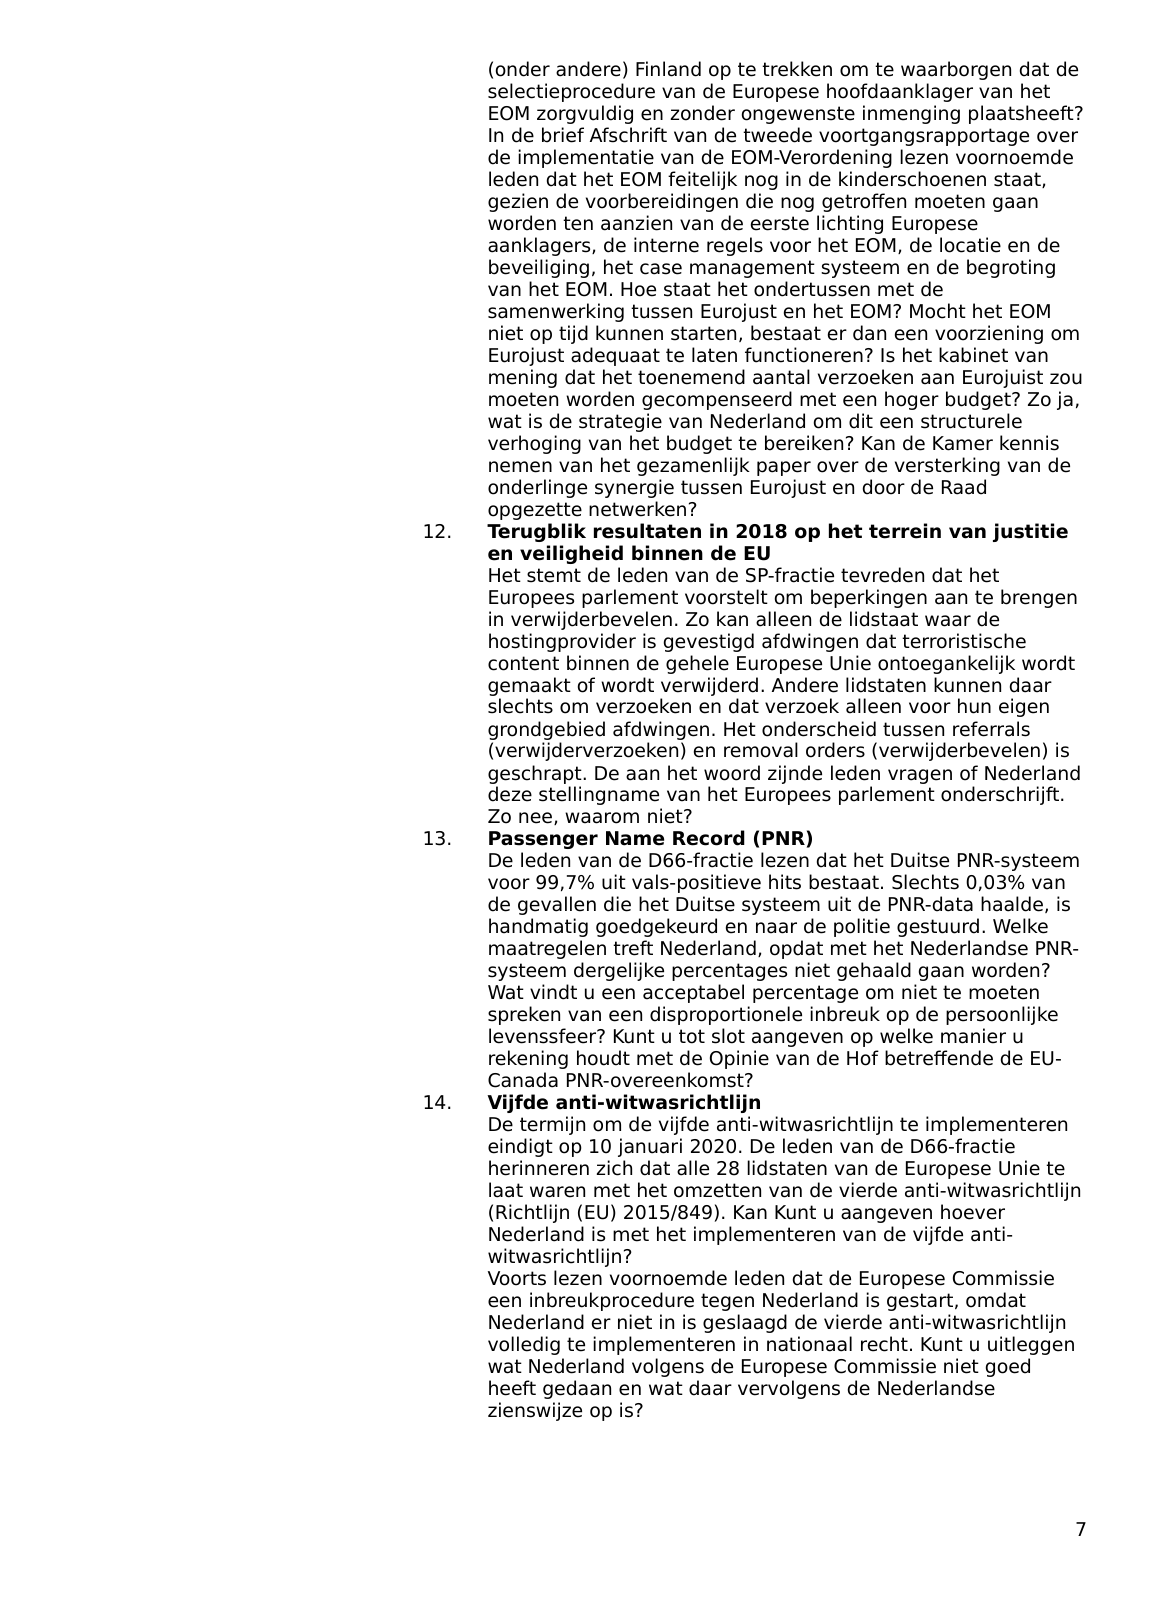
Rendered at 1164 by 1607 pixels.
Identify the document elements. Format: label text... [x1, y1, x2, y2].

text 14. Vijfde anti-witwasrichtlijn [422, 1092, 1087, 1114]
text (onder andere) Finland op te trekken om te waarborgen dat de selectieprocedure van de Europese hoofdaanklager van het EOM zorgvuldig en zonder ongewenste inmenging plaatsheeft? [487, 59, 1087, 125]
text In de brief Afschrift van de tweede voortgangsrapportage over de implementatie van de EOM-Verordening lezen voornoemde leden dat het EOM feitelijk nog in de kinderschoenen staat, gezien de voorbereidingen die nog getroffen moeten gaan worden ten aanzien van de eerste lichting Europese aanklagers, de interne regels voor het EOM, de locatie en de beveiliging, het case management systeem en de begroting van het EOM. Hoe staat het ondertussen met de samenwerking tussen Eurojust en het EOM? Mocht het EOM niet op tijd kunnen starten, bestaat er dan een voorziening om Eurojust adequaat te laten functioneren? Is het kabinet van mening dat het toenemend aantal verzoeken aan Eurojuist zou moeten worden gecompenseerd met een hoger budget? Zo ja, wat is de strategie van Nederland om dit een structurele verhoging van het budget te bereiken? Kan de Kamer kennis nemen van het gezamenlijk paper over de versterking van de onderlinge synergie tussen Eurojust en door de Raad opgezette netwerken? [487, 125, 1087, 521]
text Het stemt de leden van de SP-fractie tevreden dat het Europees parlement voorstelt om beperkingen aan te brengen in verwijderbevelen. Zo kan alleen de lidstaat waar de hostingprovider is gevestigd afdwingen dat terroristische content binnen de gehele Europese Unie ontoegankelijk wordt gemaakt of wordt verwijderd. Andere lidstaten kunnen daar slechts om verzoeken en dat verzoek alleen voor hun eigen grondgebied afdwingen. Het onderscheid tussen referrals (verwijderverzoeken) en removal orders (verwijderbevelen) is geschrapt. De aan het woord zijnde leden vragen of Nederland deze stellingname van het Europees parlement onderschrijft. Zo nee, waarom niet? [487, 564, 1087, 828]
text 12. Terugblik resultaten in 2018 op het terrein van justitie en veiligheid binnen de EU [422, 521, 1087, 564]
text De termijn om de vijfde anti-witwasrichtlijn te implementeren eindigt op 10 januari 2020. De leden van de D66-fractie herinneren zich dat alle 28 lidstaten van de Europese Unie te laat waren met het omzetten van de vierde anti-witwasrichtlijn (Richtlijn (EU) 2015/849). Kan Kunt u aangeven hoever Nederland is met het implementeren van de vijfde anti-witwasrichtlijn? [487, 1114, 1087, 1268]
text Voorts lezen voornoemde leden dat de Europese Commissie een inbreukprocedure tegen Nederland is gestart, omdat Nederland er niet in is geslaagd de vierde anti-witwasrichtlijn volledig te implementeren in nationaal recht. Kunt u uitleggen wat Nederland volgens de Europese Commissie niet goed heeft gedaan en wat daar vervolgens de Nederlandse zienswijze op is? [487, 1268, 1087, 1422]
text De leden van de D66-fractie lezen dat het Duitse PNR-systeem voor 99,7% uit vals-positieve hits bestaat. Slechts 0,03% van de gevallen die het Duitse systeem uit de PNR-data haalde, is handmatig goedgekeurd en naar de politie gestuurd. Welke maatregelen treft Nederland, opdat met het Nederlandse PNR-systeem dergelijke percentages niet gehaald gaan worden? Wat vindt u een acceptabel percentage om niet te moeten spreken van een disproportionele inbreuk op de persoonlijke levenssfeer? Kunt u tot slot aangeven op welke manier u rekening houdt met de Opinie van de Hof betreffende de EU-Canada PNR-overeenkomst? [487, 850, 1087, 1092]
text 13. Passenger Name Record (PNR) [422, 828, 1087, 850]
